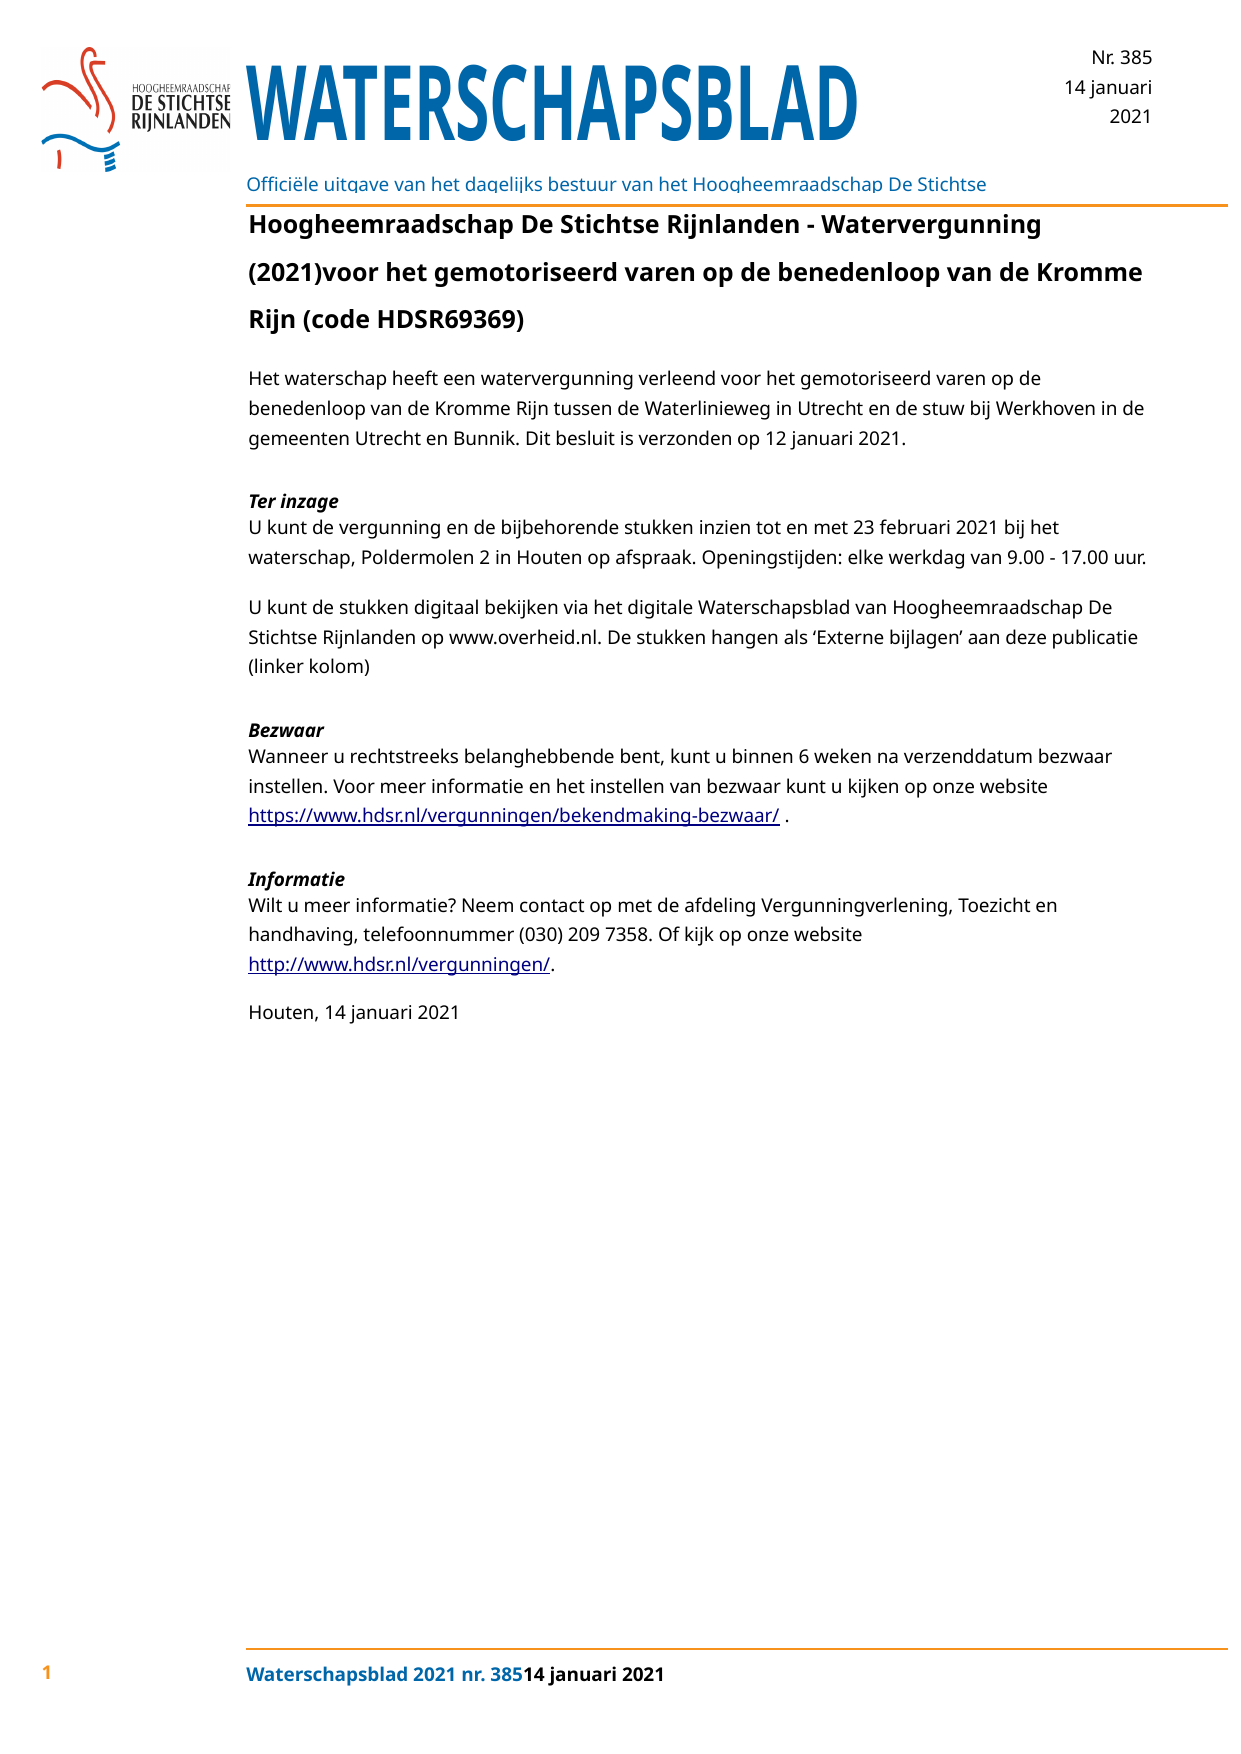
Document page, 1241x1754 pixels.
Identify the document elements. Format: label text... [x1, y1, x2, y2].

text Wilt u meer informatie? Neem contact op met de afdeling Vergunningverlening, Toezicht en handhaving, telefoonnummer (030) 209 7358. Of kijk op onze website http://www.hdsr.nl/vergunningen/. [248, 892, 1152, 977]
picture [41, 47, 231, 172]
text Wanneer u rechtstreeks belanghebbende bent, kunt u binnen 6 weken na verzenddatum bezwaar instellen. Voor meer informatie en het instellen van bezwaar kunt u kijken op onze website https://www.hdsr.nl/vergunningen/bekendmaking-bezwaar/ . [248, 743, 1152, 828]
text Bezwaar [248, 717, 1152, 743]
text Ter inzage [248, 489, 1152, 514]
text Informatie [248, 866, 1152, 892]
text Hoogheemraadschap De Stichtse Rijnlanden - Watervergunning (2021)voor het gemotoriseerd varen op de benedenloop van de Kromme Rijn (code HDSR69369) [248, 207, 1152, 336]
text Het waterschap heeft een watervergunning verleend voor het gemotoriseerd varen op de benedenloop van de Kromme Rijn tussen de Waterlinieweg in Utrecht en de stuw bij Werkhoven in de gemeenten Utrecht en Bunnik. Dit besluit is verzonden op 12 januari 2021. [248, 366, 1152, 450]
text U kunt de stukken digitaal bekijken via het digitale Waterschapsblad van Hoogheemraadschap De Stichtse Rijnlanden op www.overheid.nl. De stukken hangen als ‘Externe bijlagen’ aan deze publicatie (linker kolom) [248, 594, 1152, 679]
text U kunt de vergunning en de bijbehorende stukken inzien tot en met 23 februari 2021 bij het waterschap, Poldermolen 2 in Houten op afspraak. Openingstijden: elke werkdag van 9.00 - 17.00 uur. [248, 514, 1152, 570]
text Houten, 14 januari 2021 [248, 999, 1152, 1025]
